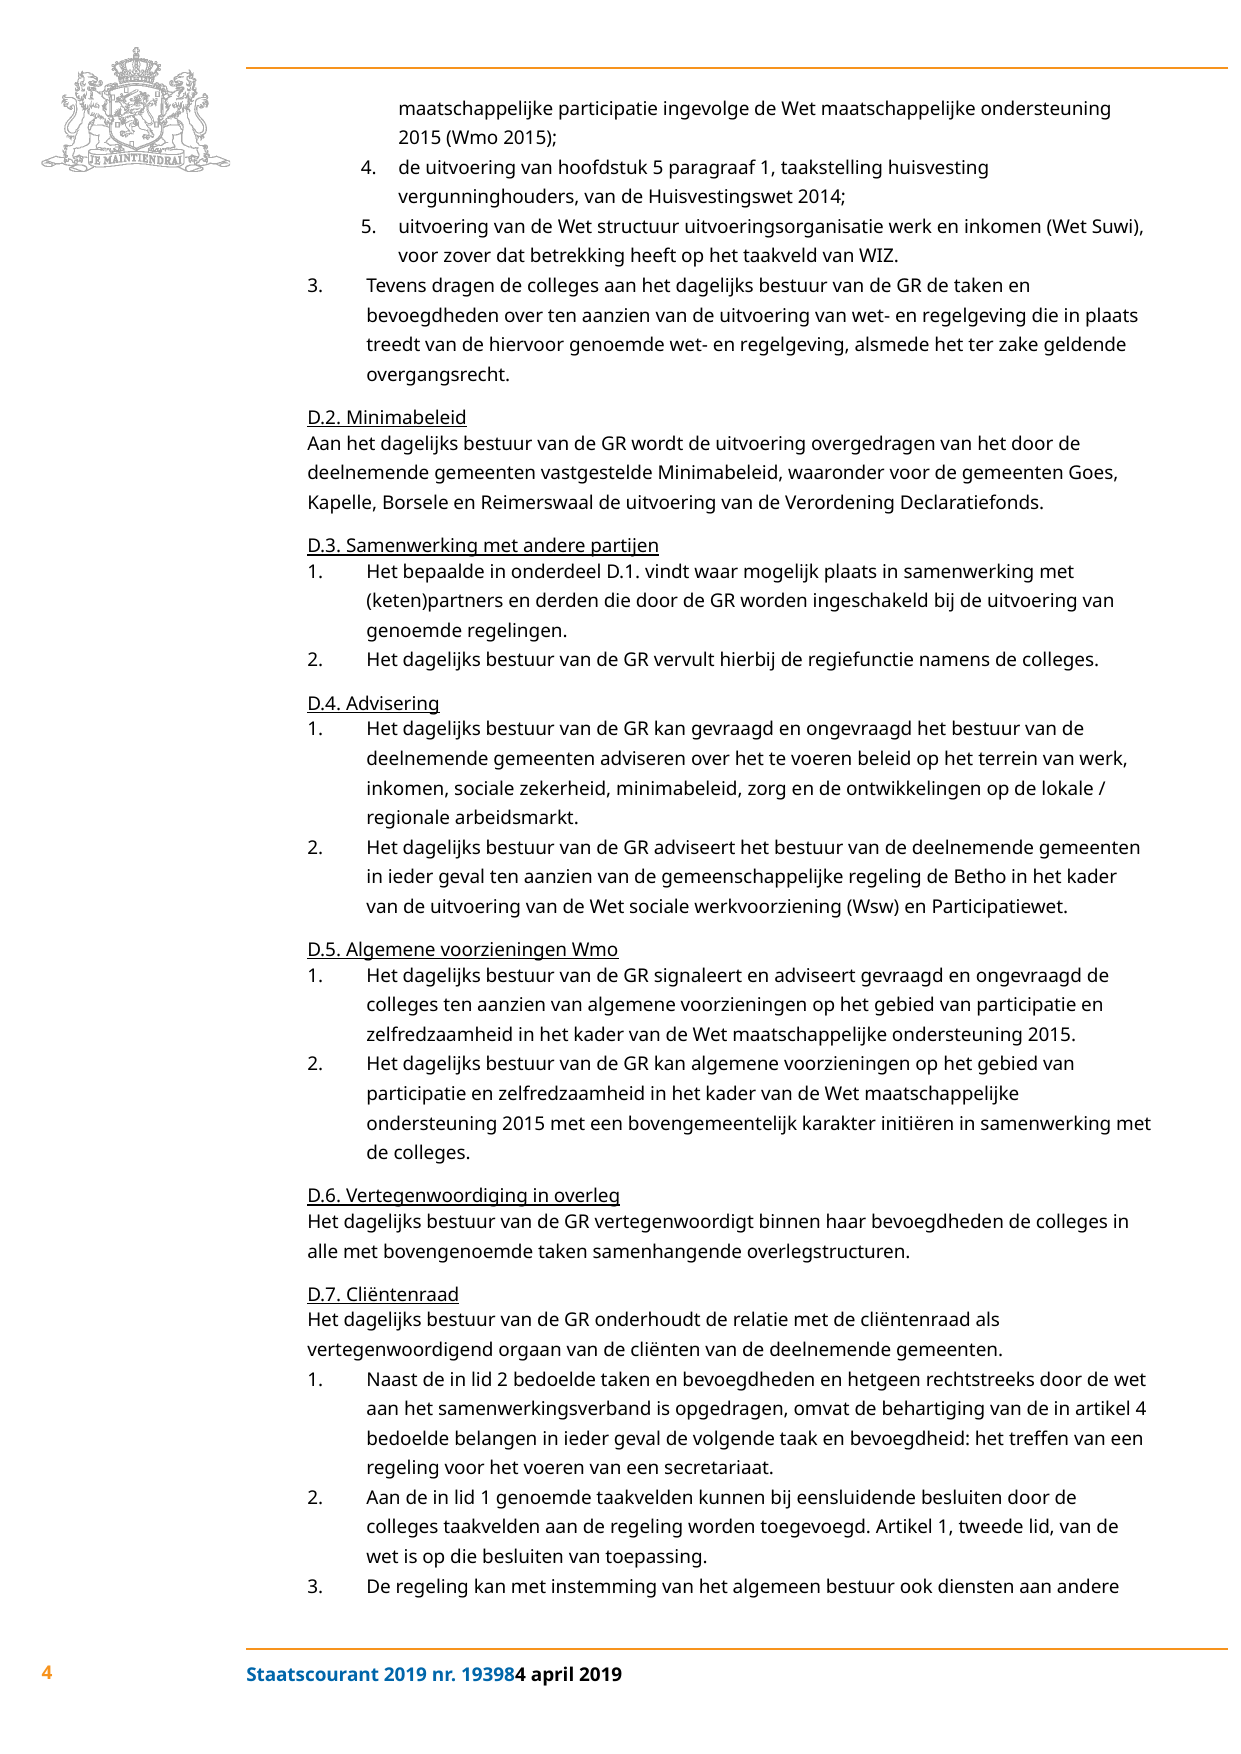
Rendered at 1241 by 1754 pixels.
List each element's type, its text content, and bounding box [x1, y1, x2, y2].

list Tevens dragen de colleges aan het dagelijks bestuur van de GR de taken en bevoegdheden over ten aanzien van de uitvoering van wet- en regelgeving die in plaats treedt van de hiervoor genoemde wet- en regelgeving, alsmede het ter zake geldende overgangsrecht. [307, 272, 1152, 387]
list D.2. Minimabeleid [248, 404, 1152, 430]
list uitvoering van de Wet structuur uitvoeringsorganisatie werk en inkomen (Wet Suwi), voor zover dat betrekking heeft op het taakveld van WIZ. [361, 213, 1152, 268]
list D.5. Algemene voorzieningen Wmo [248, 936, 1152, 962]
list Het dagelijks bestuur van de GR vertegenwoordigt binnen haar bevoegdheden de colleges in alle met bovengenoemde taken samenhangende overlegstructuren. [248, 1208, 1152, 1263]
list D.7. Cliëntenraad [248, 1281, 1152, 1307]
list D.4. Advisering [248, 690, 1152, 716]
list maatschappelijke participatie ingevolge de Wet maatschappelijke ondersteuning 2015 (Wmo 2015); [361, 95, 1152, 150]
list Het dagelijks bestuur van de GR adviseert het bestuur van de deelnemende gemeenten in ieder geval ten aanzien van de gemeenschappelijke regeling de Betho in het kader van de uitvoering van de Wet sociale werkvoorziening (Wsw) en Participatiewet. [307, 834, 1152, 919]
list Het dagelijks bestuur van de GR onderhoudt de relatie met de cliëntenraad als vertegenwoordigend orgaan van de cliënten van de deelnemende gemeenten. [248, 1307, 1152, 1362]
list Het dagelijks bestuur van de GR vervult hierbij de regiefunctie namens de colleges. [307, 647, 1152, 672]
picture [41, 47, 231, 172]
list De regeling kan met instemming van het algemeen bestuur ook diensten aan andere [307, 1573, 1152, 1599]
list Het bepaalde in onderdeel D.1. vindt waar mogelijk plaats in samenwerking met (keten)partners en derden die door de GR worden ingeschakeld bij de uitvoering van genoemde regelingen. [307, 558, 1152, 643]
list D.3. Samenwerking met andere partijen [248, 532, 1152, 558]
list Het dagelijks bestuur van de GR signaleert en adviseert gevraagd en ongevraagd de colleges ten aanzien van algemene voorzieningen op het gebied van participatie en zelfredzaamheid in het kader van de Wet maatschappelijke ondersteuning 2015. [307, 962, 1152, 1047]
list Naast de in lid 2 bedoelde taken en bevoegdheden en hetgeen rechtstreeks door de wet aan het samenwerkingsverband is opgedragen, omvat de behartiging van de in artikel 4 bedoelde belangen in ieder geval de volgende taak en bevoegdheid: het treffen van een regeling voor het voeren van een secretariaat. [307, 1366, 1152, 1480]
list de uitvoering van hoofdstuk 5 paragraaf 1, taakstelling huisvesting vergunninghouders, van de Huisvestingswet 2014; [361, 154, 1152, 209]
list D.6. Vertegenwoordiging in overleg [248, 1182, 1152, 1208]
list Aan het dagelijks bestuur van de GR wordt de uitvoering overgedragen van het door de deelnemende gemeenten vastgestelde Minimabeleid, waaronder voor de gemeenten Goes, Kapelle, Borsele en Reimerswaal de uitvoering van de Verordening Declaratiefonds. [248, 430, 1152, 515]
list Het dagelijks bestuur van de GR kan gevraagd en ongevraagd het bestuur van de deelnemende gemeenten adviseren over het te voeren beleid op het terrein van werk, inkomen, sociale zekerheid, minimabeleid, zorg en de ontwikkelingen op de lokale / regionale arbeidsmarkt. [307, 716, 1152, 830]
list Aan de in lid 1 genoemde taakvelden kunnen bij eensluidende besluiten door de colleges taakvelden aan de regeling worden toegevoegd. Artikel 1, tweede lid, van de wet is op die besluiten van toepassing. [307, 1484, 1152, 1569]
list Het dagelijks bestuur van de GR kan algemene voorzieningen op het gebied van participatie en zelfredzaamheid in het kader van de Wet maatschappelijke ondersteuning 2015 met een bovengemeentelijk karakter initiëren in samenwerking met de colleges. [307, 1051, 1152, 1165]
